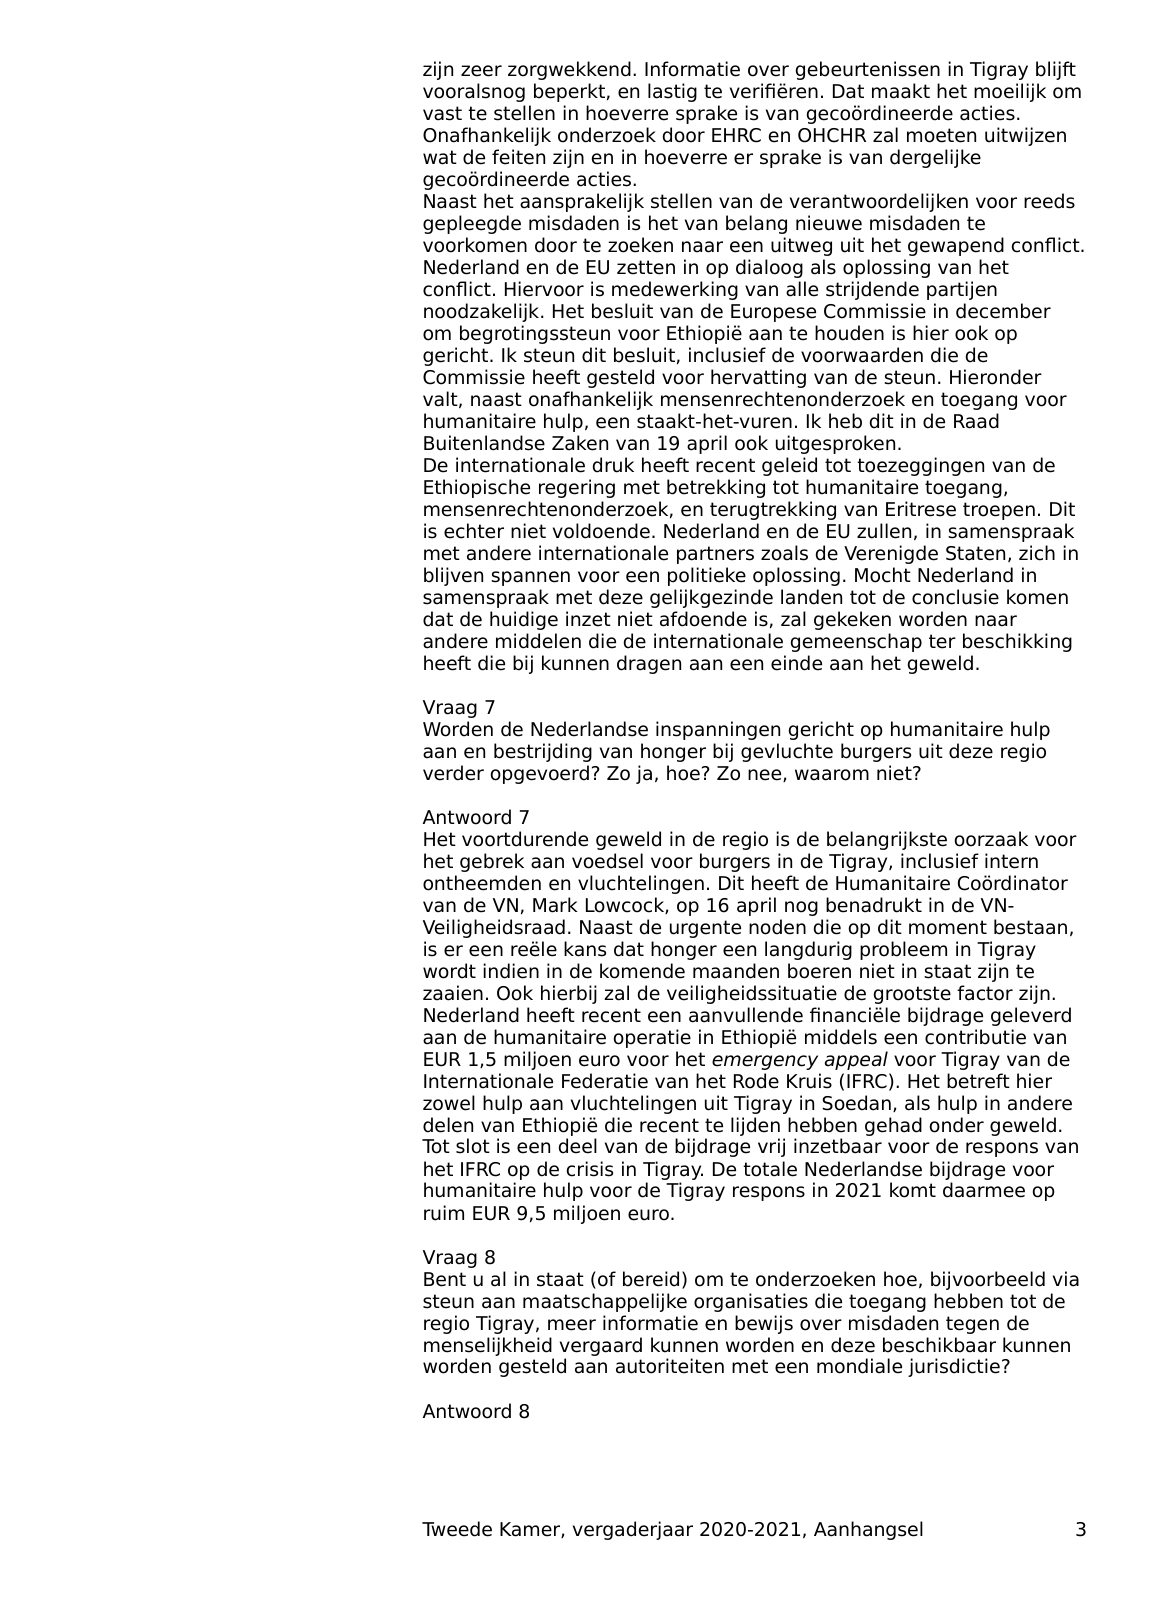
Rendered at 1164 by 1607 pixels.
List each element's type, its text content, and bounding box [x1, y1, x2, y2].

text Antwoord 7 [422, 807, 1087, 829]
text De internationale druk heeft recent geleid tot toezeggingen van de Ethiopische regering met betrekking tot humanitaire toegang, mensenrechtenonderzoek, en terugtrekking van Eritrese troepen. Dit is echter niet voldoende. Nederland en de EU zullen, in samenspraak met andere internationale partners zoals de Verenigde Staten, zich in blijven spannen voor een politieke oplossing. Mocht Nederland in samenspraak met deze gelijkgezinde landen tot de conclusie komen dat de huidige inzet niet afdoende is, zal gekeken worden naar andere middelen die de internationale gemeenschap ter beschikking heeft die bij kunnen dragen aan een einde aan het geweld. [422, 455, 1087, 674]
text zijn zeer zorgwekkend. Informatie over gebeurtenissen in Tigray blijft vooralsnog beperkt, en lastig te verifiëren. Dat maakt het moeilijk om vast te stellen in hoeverre sprake is van gecoördineerde acties. Onafhankelijk onderzoek door EHRC en OHCHR zal moeten uitwijzen wat de feiten zijn en in hoeverre er sprake is van dergelijke gecoördineerde acties. [422, 59, 1087, 191]
text Bent u al in staat (of bereid) om te onderzoeken hoe, bijvoorbeeld via steun aan maatschappelijke organisaties die toegang hebben tot de regio Tigray, meer informatie en bewijs over misdaden tegen de menselijkheid vergaard kunnen worden en deze beschikbaar kunnen worden gesteld aan autoriteiten met een mondiale jurisdictie? [422, 1268, 1087, 1378]
text Nederland heeft recent een aanvullende financiële bijdrage geleverd aan de humanitaire operatie in Ethiopië middels een contributie van EUR 1,5 miljoen euro voor het emergency appeal voor Tigray van de Internationale Federatie van het Rode Kruis (IFRC). Het betreft hier zowel hulp aan vluchtelingen uit Tigray in Soedan, als hulp in andere delen van Ethiopië die recent te lijden hebben gehad onder geweld. Tot slot is een deel van de bijdrage vrij inzetbaar voor de respons van het IFRC op de crisis in Tigray. De totale Nederlandse bijdrage voor humanitaire hulp voor de Tigray respons in 2021 komt daarmee op ruim EUR 9,5 miljoen euro. [422, 1004, 1087, 1224]
text Het voortdurende geweld in de regio is de belangrijkste oorzaak voor het gebrek aan voedsel voor burgers in de Tigray, inclusief intern ontheemden en vluchtelingen. Dit heeft de Humanitaire Coördinator van de VN, Mark Lowcock, op 16 april nog benadrukt in de VN-Veiligheidsraad. Naast de urgente noden die op dit moment bestaan, is er een reële kans dat honger een langdurig probleem in Tigray wordt indien in de komende maanden boeren niet in staat zijn te zaaien. Ook hierbij zal de veiligheidssituatie de grootste factor zijn. [422, 829, 1087, 1004]
text Vraag 7 [422, 697, 1087, 719]
text Antwoord 8 [422, 1401, 1087, 1423]
text Naast het aansprakelijk stellen van de verantwoordelijken voor reeds gepleegde misdaden is het van belang nieuwe misdaden te voorkomen door te zoeken naar een uitweg uit het gewapend conflict. Nederland en de EU zetten in op dialoog als oplossing van het conflict. Hiervoor is medewerking van alle strijdende partijen noodzakelijk. Het besluit van de Europese Commissie in december om begrotingssteun voor Ethiopië aan te houden is hier ook op gericht. Ik steun dit besluit, inclusief de voorwaarden die de Commissie heeft gesteld voor hervatting van de steun. Hieronder valt, naast onafhankelijk mensenrechtenonderzoek en toegang voor humanitaire hulp, een staakt-het-vuren. Ik heb dit in de Raad Buitenlandse Zaken van 19 april ook uitgesproken. [422, 191, 1087, 455]
text Worden de Nederlandse inspanningen gericht op humanitaire hulp aan en bestrijding van honger bij gevluchte burgers uit deze regio verder opgevoerd? Zo ja, hoe? Zo nee, waarom niet? [422, 719, 1087, 784]
text Vraag 8 [422, 1247, 1087, 1268]
